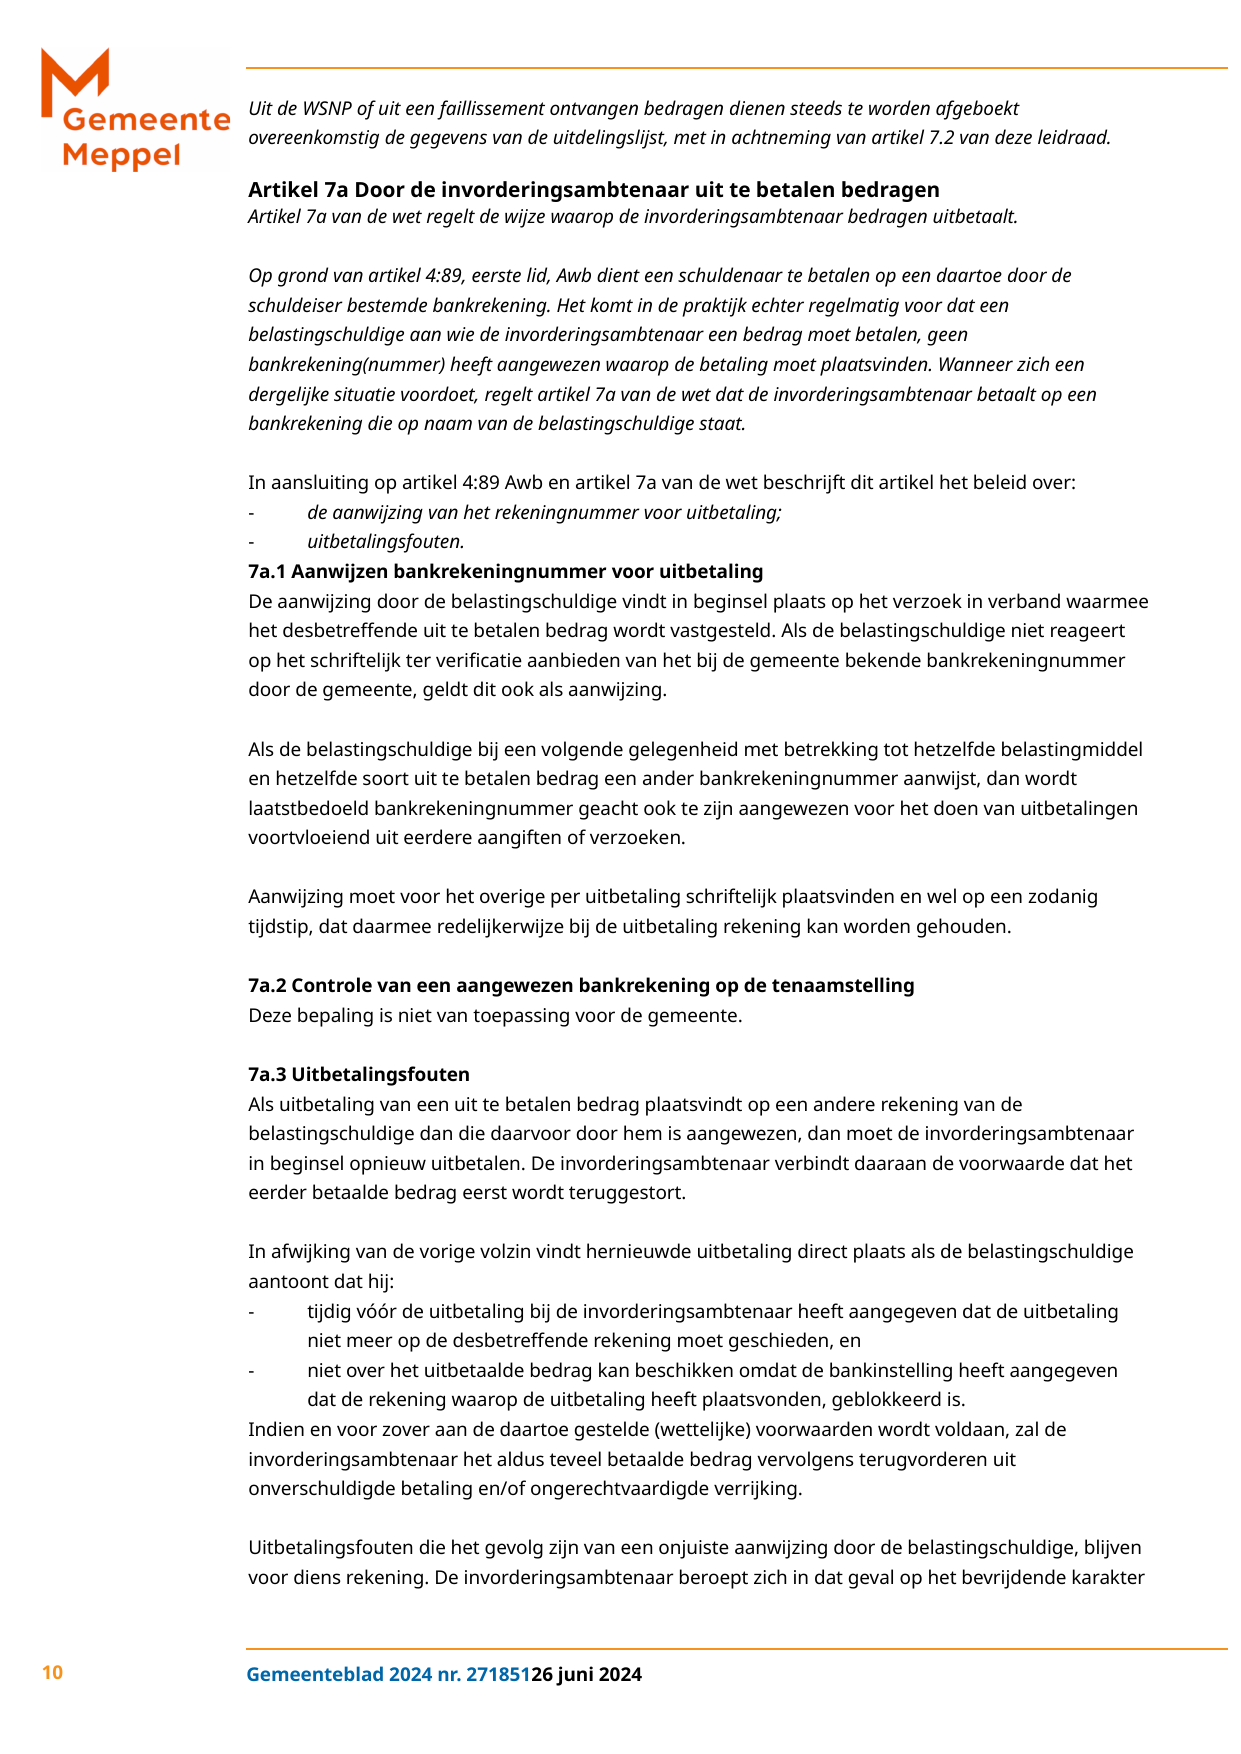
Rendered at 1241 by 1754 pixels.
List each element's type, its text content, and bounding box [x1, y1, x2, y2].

text 7a.1 Aanwijzen bankrekeningnummer voor uitbetaling [248, 558, 1152, 584]
text Aanwijzing moet voor het overige per uitbetaling schriftelijk plaatsvinden en wel op een zodanig tijdstip, dat daarmee redelijkerwijze bij de uitbetaling rekening kan worden gehouden. [248, 884, 1152, 939]
text Als de belastingschuldige bij een volgende gelegenheid met betrekking tot hetzelfde belastingmiddel en hetzelfde soort uit te betalen bedrag een ander bankrekeningnummer aanwijst, dan wordt laatstbedoeld bankrekeningnummer geacht ook te zijn aangewezen voor het doen van uitbetalingen voortvloeiend uit eerdere aangiften of verzoeken. [248, 736, 1152, 850]
picture [41, 47, 231, 172]
text Uitbetalingsfouten die het gevolg zijn van een onjuiste aanwijzing door de belastingschuldige, blijven voor diens rekening. De invorderingsambtenaar beroept zich in dat geval op het bevrijdende karakter [248, 1534, 1152, 1590]
list de aanwijzing van het rekeningnummer voor uitbetaling; [248, 499, 1152, 525]
text 7a.3 Uitbetalingsfouten [248, 1061, 1152, 1087]
text Op grond van artikel 4:89, eerste lid, Awb dient een schuldenaar te betalen op een daartoe door de schuldeiser bestemde bankrekening. Het komt in de praktijk echter regelmatig voor dat een belastingschuldige aan wie de invorderingsambtenaar een bedrag moet betalen, geen bankrekening(nummer) heeft aangewezen waarop de betaling moet plaatsvinden. Wanneer zich een dergelijke situatie voordoet, regelt artikel 7a van de wet dat de invorderingsambtenaar betaalt op een bankrekening die op naam van de belastingschuldige staat. [248, 262, 1152, 436]
text Uit de WSNP of uit een faillissement ontvangen bedragen dienen steeds te worden afgeboekt overeenkomstig de gegevens van de uitdelingslijst, met in achtneming van artikel 7.2 van deze leidraad. [248, 95, 1152, 150]
text De aanwijzing door de belastingschuldige vindt in beginsel plaats op het verzoek in verband waarmee het desbetreffende uit te betalen bedrag wordt vastgesteld. Als de belastingschuldige niet reageert op het schriftelijk ter verificatie aanbieden van het bij de gemeente bekende bankrekeningnummer door de gemeente, geldt dit ook als aanwijzing. [248, 588, 1152, 702]
text Als uitbetaling van een uit te betalen bedrag plaatsvindt op een andere rekening van de belastingschuldige dan die daarvoor door hem is aangewezen, dan moet de invorderingsambtenaar in beginsel opnieuw uitbetalen. De invorderingsambtenaar verbindt daaraan de voorwaarde dat het eerder betaalde bedrag eerst wordt teruggestort. [248, 1091, 1152, 1205]
list uitbetalingsfouten. [248, 529, 1152, 554]
text 7a.2 Controle van een aangewezen bankrekening op de tenaamstelling [248, 972, 1152, 998]
text Artikel 7a Door de invorderingsambtenaar uit te betalen bedragen [248, 175, 1152, 203]
text In aansluiting op artikel 4:89 Awb en artikel 7a van de wet beschrijft dit artikel het beleid over: [248, 469, 1152, 495]
text Deze bepaling is niet van toepassing voor de gemeente. [248, 1002, 1152, 1028]
list tijdig vóór de uitbetaling bij de invorderingsambtenaar heeft aangegeven dat de uitbetaling niet meer op de desbetreffende rekening moet geschieden, en [248, 1298, 1152, 1353]
list niet over het uitbetaalde bedrag kan beschikken omdat de bankinstelling heeft aangegeven dat de rekening waarop de uitbetaling heeft plaatsvonden, geblokkeerd is. [248, 1357, 1152, 1412]
text In afwijking van de vorige volzin vindt hernieuwde uitbetaling direct plaats als de belastingschuldige aantoont dat hij: [248, 1239, 1152, 1294]
text Indien en voor zover aan de daartoe gestelde (wettelijke) voorwaarden wordt voldaan, zal de invorderingsambtenaar het aldus teveel betaalde bedrag vervolgens terugvorderen uit onverschuldigde betaling en/of ongerechtvaardigde verrijking. [248, 1416, 1152, 1501]
text Artikel 7a van de wet regelt de wijze waarop de invorderingsambtenaar bedragen uitbetaalt. [248, 203, 1152, 229]
